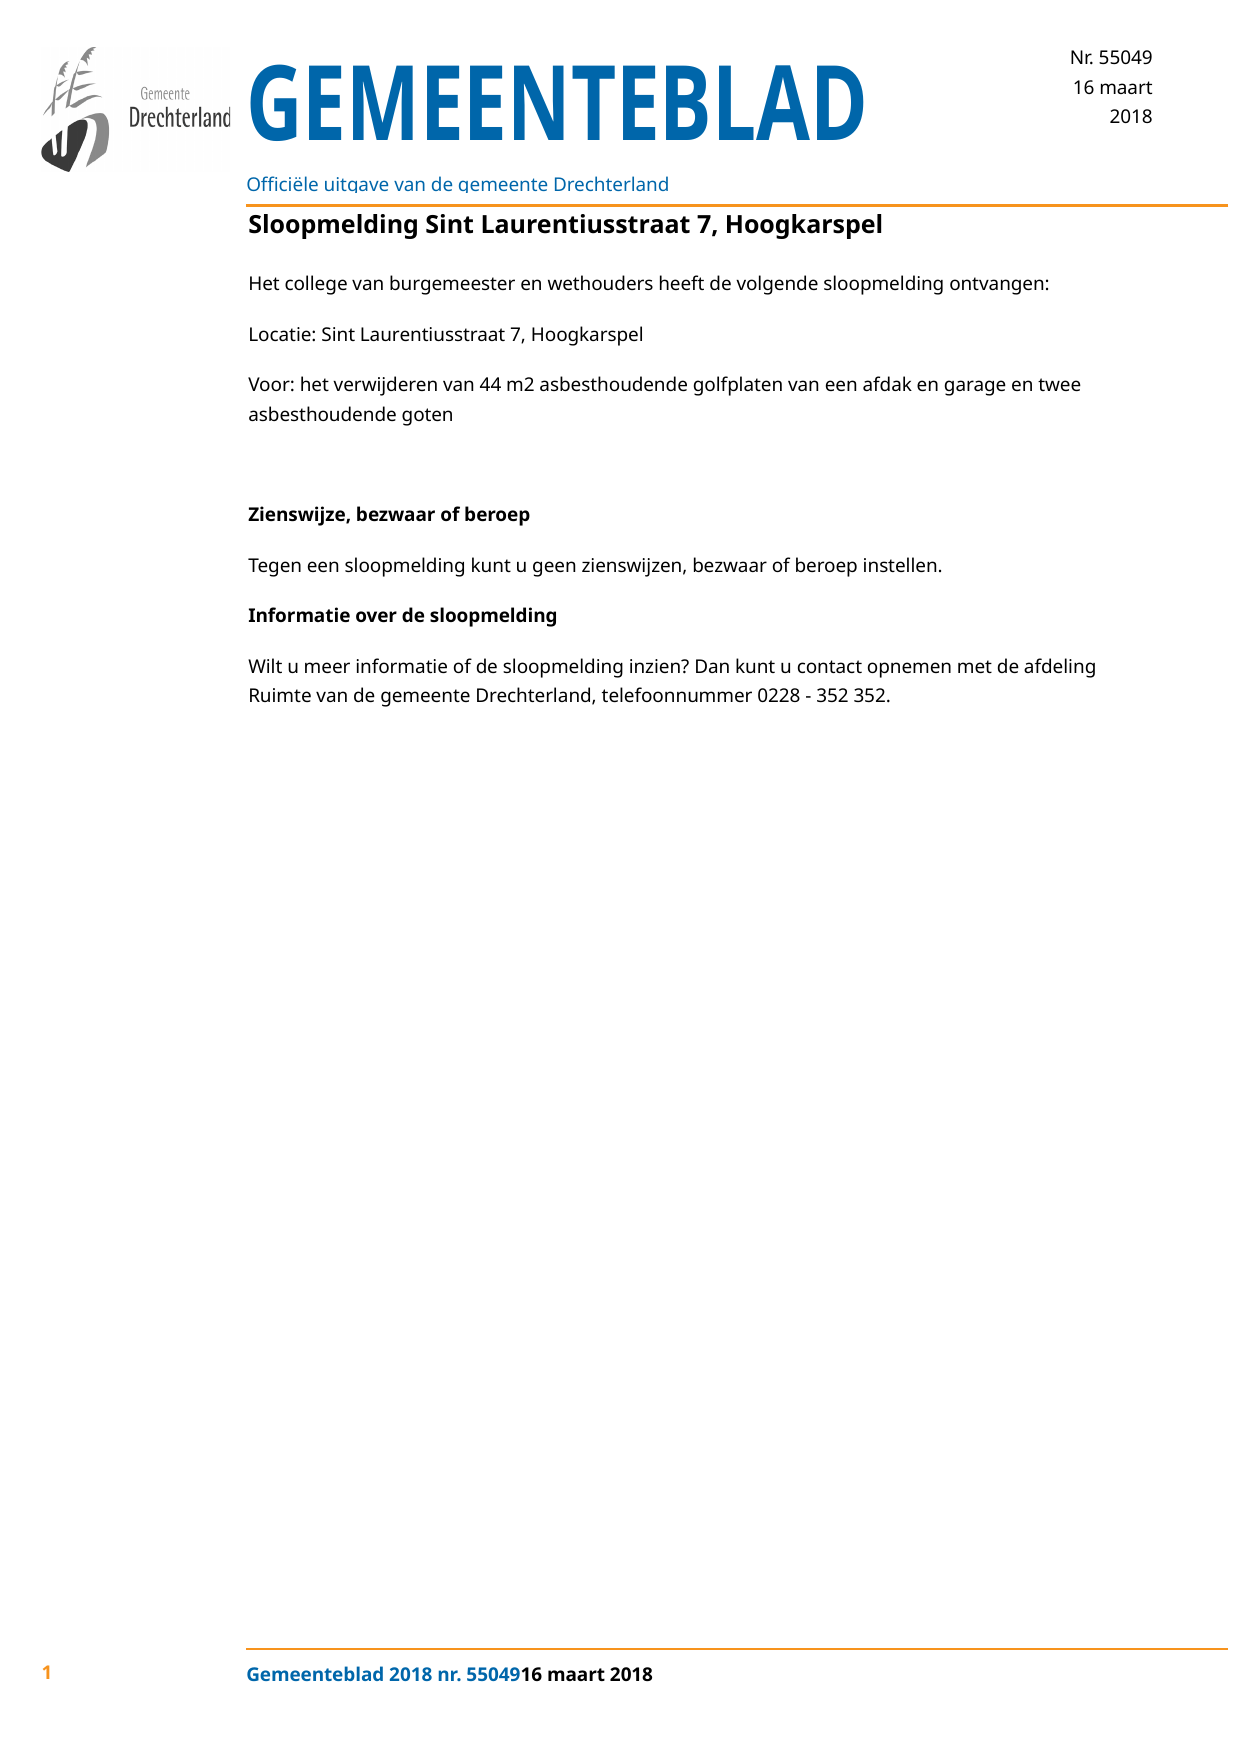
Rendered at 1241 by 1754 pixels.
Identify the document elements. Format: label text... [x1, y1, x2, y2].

text Sloopmelding Sint Laurentiusstraat 7, Hoogkarspel [248, 207, 1152, 241]
text Het college van burgemeester en wethouders heeft de volgende sloopmelding ontvangen: [248, 270, 1152, 296]
text Wilt u meer informatie of de sloopmelding inzien? Dan kunt u contact opnemen met de afdeling Ruimte van de gemeente Drechterland, telefoonnummer 0228 - 352 352. [248, 653, 1152, 708]
text Voor: het verwijderen van 44 m2 asbesthoudende golfplaten van een afdak en garage en twee asbesthoudende goten [248, 371, 1152, 426]
picture [41, 47, 231, 172]
text Locatie: Sint Laurentiusstraat 7, Hoogkarspel [248, 321, 1152, 346]
text Zienswijze, bezwaar of beroep [248, 502, 1152, 527]
text Informatie over de sloopmelding [248, 602, 1152, 628]
text Tegen een sloopmelding kunt u geen zienswijzen, bezwaar of beroep instellen. [248, 552, 1152, 578]
